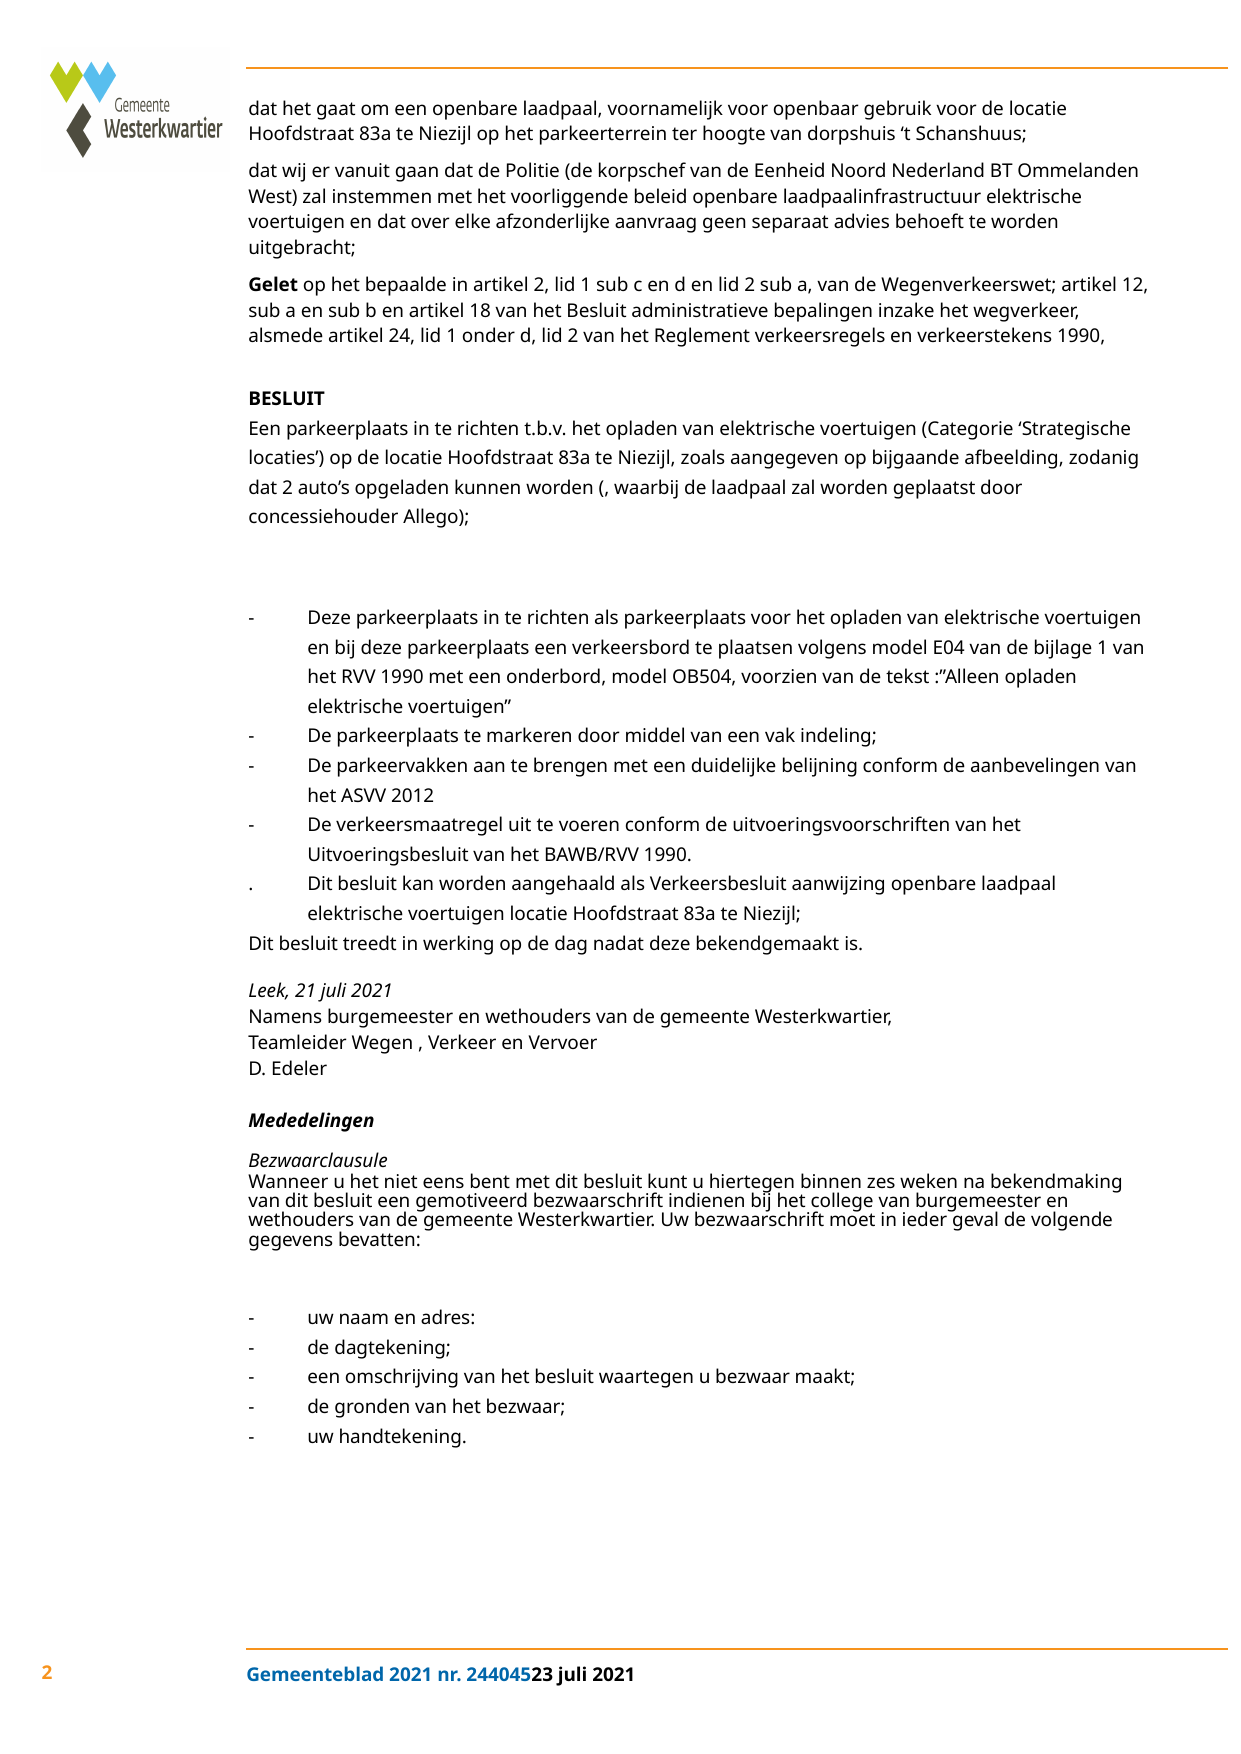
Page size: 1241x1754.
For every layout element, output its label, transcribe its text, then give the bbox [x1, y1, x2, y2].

list De parkeervakken aan te brengen met een duidelijke belijning conform de aanbevelingen van het ASVV 2012 [248, 752, 1152, 808]
text Mededelingen [248, 1108, 1152, 1133]
text Een parkeerplaats in te richten t.b.v. het opladen van elektrische voertuigen (Categorie ‘Strategische locaties’) op de locatie Hoofdstraat 83a te Niezijl, zoals aangegeven op bijgaande afbeelding, zodanig dat 2 auto’s opgeladen kunnen worden (, waarbij de laadpaal zal worden geplaatst door concessiehouder Allego); [248, 415, 1152, 529]
list Deze parkeerplaats in te richten als parkeerplaats voor het opladen van elektrische voertuigen en bij deze parkeerplaats een verkeersbord te plaatsen volgens model E04 van de bijlage 1 van het RVV 1990 met een onderbord, model OB504, voorzien van de tekst :”Alleen opladen elektrische voertuigen” [248, 604, 1152, 719]
list de gronden van het bezwaar; [248, 1393, 1152, 1419]
text dat het gaat om een openbare laadpaal, voornamelijk voor openbaar gebruik voor de locatie Hoofdstraat 83a te Niezijl op het parkeerterrein ter hoogte van dorpshuis ‘t Schanshuus; [248, 95, 1152, 146]
text Bezwaarclausule [248, 1147, 1152, 1173]
picture [41, 47, 231, 172]
text dat wij er vanuit gaan dat de Politie (de korpschef van de Eenheid Noord Nederland BT Ommelanden West) zal instemmen met het voorliggende beleid openbare laadpaalinfrastructuur elektrische voertuigen en dat over elke afzonderlijke aanvraag geen separaat advies behoeft te worden uitgebracht; [248, 157, 1152, 260]
list uw handtekening. [248, 1423, 1152, 1448]
text Leek, 21 juli 2021 [248, 978, 1152, 1003]
list uw naam en adres: [248, 1304, 1152, 1330]
list Dit besluit kan worden aangehaald als Verkeersbesluit aanwijzing openbare laadpaal elektrische voertuigen locatie Hoofdstraat 83a te Niezijl; [248, 871, 1152, 926]
text Namens burgemeester en wethouders van de gemeente Westerkwartier, [248, 1003, 1152, 1029]
list een omschrijving van het besluit waartegen u bezwaar maakt; [248, 1364, 1152, 1389]
text Wanneer u het niet eens bent met dit besluit kunt u hiertegen binnen zes weken na bekendmaking van dit besluit een gemotiveerd bezwaarschrift indienen bij het college van burgemeester en wethouders van de gemeente Westerkwartier. Uw bezwaarschrift moet in ieder geval de volgende gegevens bevatten: [248, 1173, 1152, 1250]
text Gelet op het bepaalde in artikel 2, lid 1 sub c en d en lid 2 sub a, van de Wegenverkeerswet; artikel 12, sub a en sub b en artikel 18 van het Besluit administratieve bepalingen inzake het wegverkeer, alsmede artikel 24, lid 1 onder d, lid 2 van het Reglement verkeersregels en verkeerstekens 1990, [248, 271, 1152, 348]
text D. Edeler [248, 1055, 1152, 1081]
list De parkeerplaats te markeren door middel van een vak indeling; [248, 723, 1152, 748]
list De verkeersmaatregel uit te voeren conform de uitvoeringsvoorschriften van het Uitvoeringsbesluit van het BAWB/RVV 1990. [248, 811, 1152, 867]
text Teamleider Wegen , Verkeer en Vervoer [248, 1029, 1152, 1055]
list de dagtekening; [248, 1334, 1152, 1360]
text BESLUIT [248, 385, 1152, 411]
text Dit besluit treedt in werking op de dag nadat deze bekendgemaakt is. [248, 930, 1152, 956]
